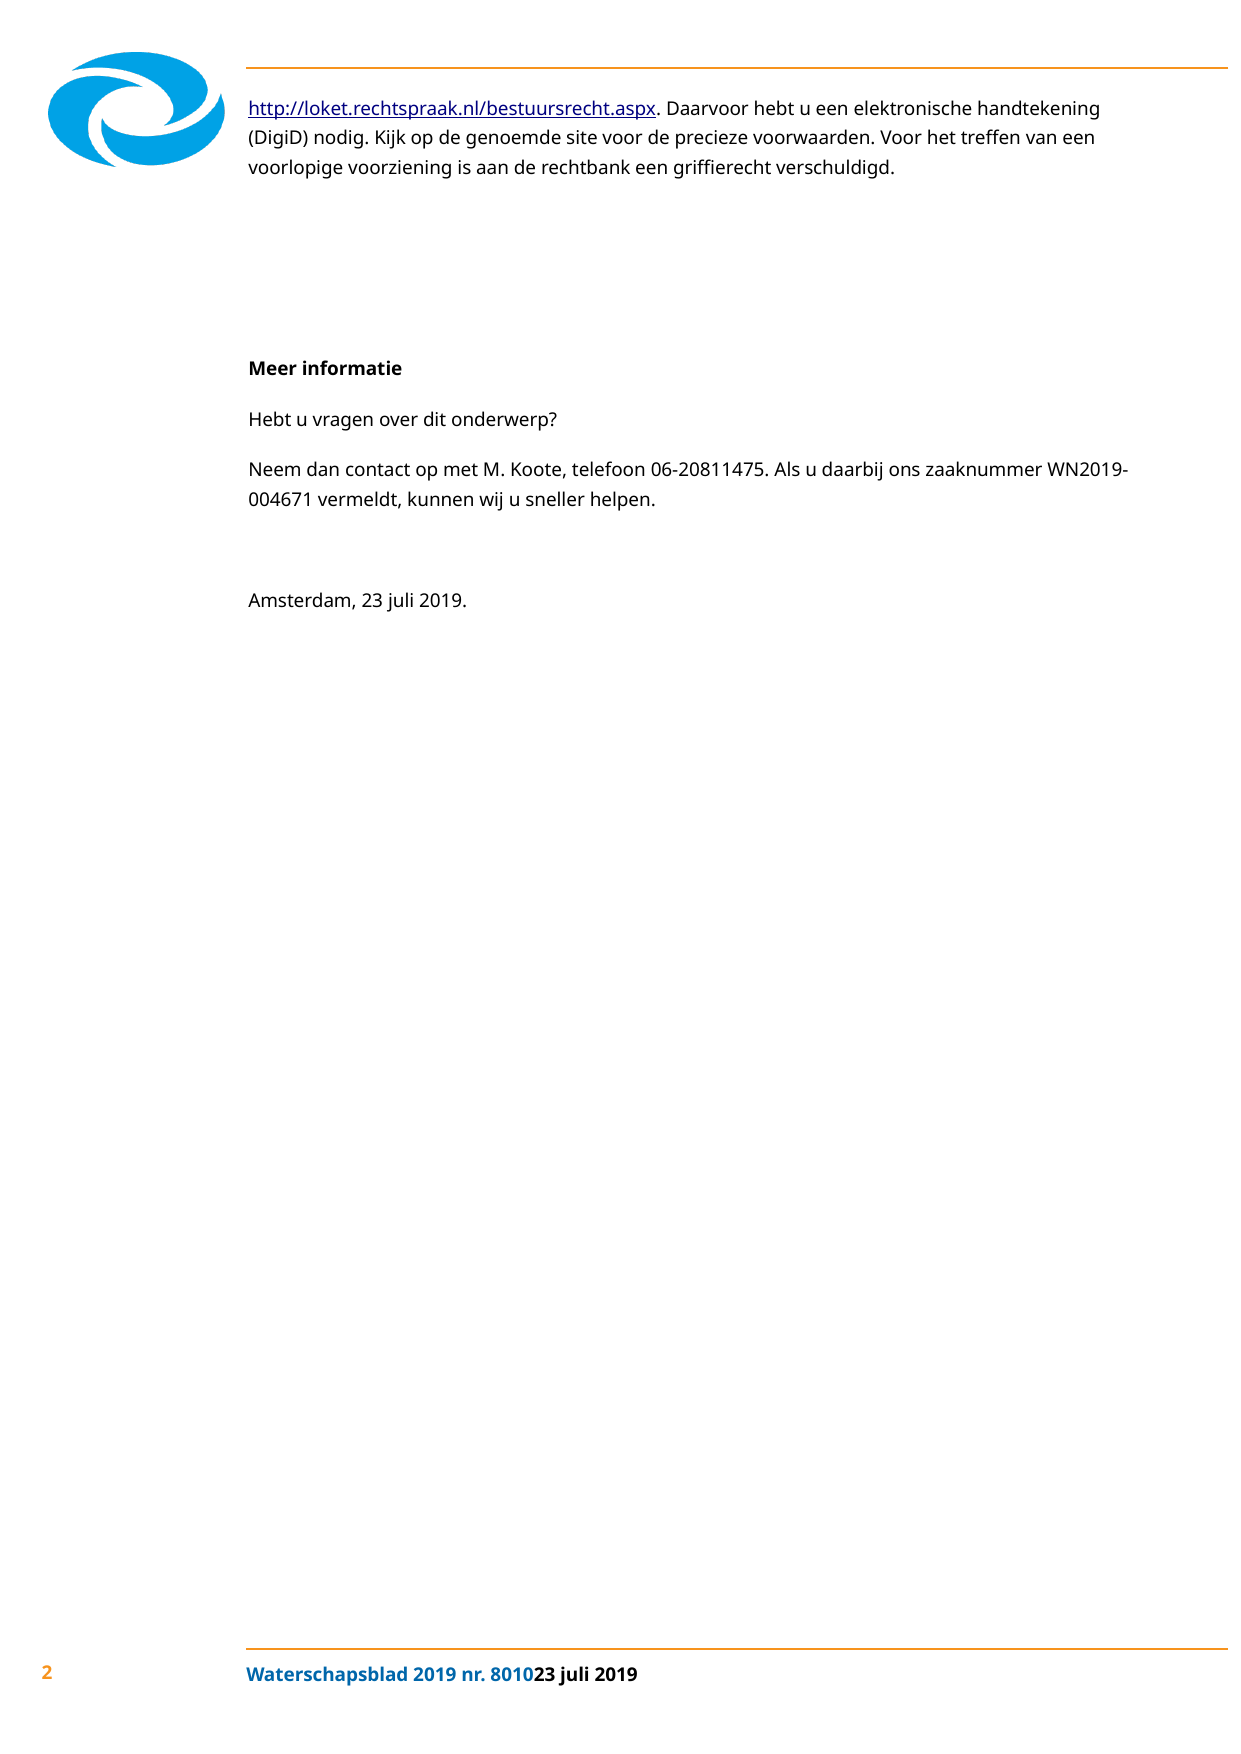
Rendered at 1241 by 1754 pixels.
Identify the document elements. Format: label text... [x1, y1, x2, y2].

text Amsterdam, 23 juli 2019. [248, 587, 1152, 613]
text Neem dan contact op met M. Koote, telefoon 06-20811475. Als u daarbij ons zaaknummer WN2019-004671 vermeldt, kunnen wij u sneller helpen. [248, 456, 1152, 512]
text Hebt u vragen over dit onderwerp? [248, 406, 1152, 432]
text Meer informatie [248, 356, 1152, 381]
picture [41, 47, 231, 172]
text http://loket.rechtspraak.nl/bestuursrecht.aspx. Daarvoor hebt u een elektronische handtekening (DigiD) nodig. Kijk op de genoemde site voor de precieze voorwaarden. Voor het treffen van een voorlopige voorziening is aan de rechtbank een griffierecht verschuldigd. [248, 95, 1152, 180]
